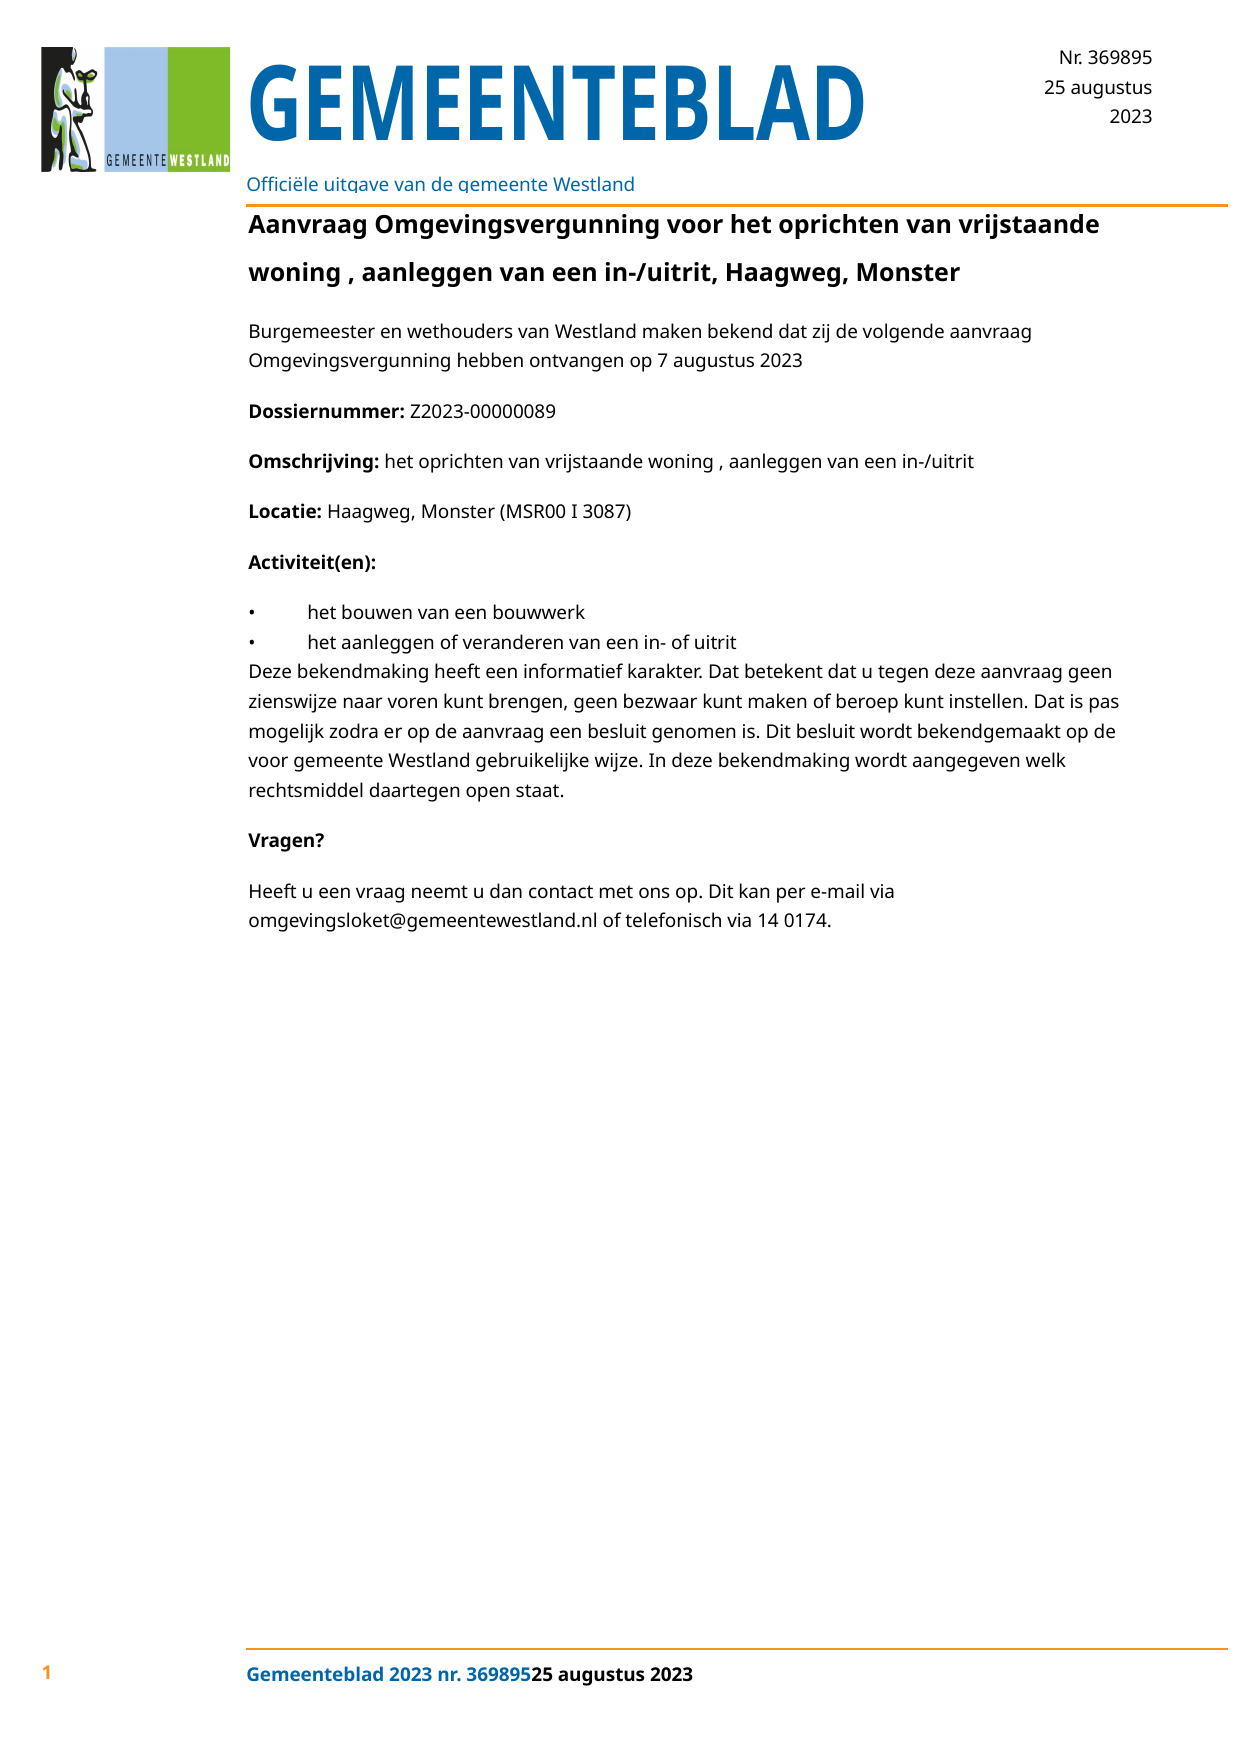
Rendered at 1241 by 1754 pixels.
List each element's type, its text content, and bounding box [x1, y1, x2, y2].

text Heeft u een vraag neemt u dan contact met ons op. Dit kan per e-mail via omgevingsloket@gemeentewestland.nl of telefonisch via 14 0174. [248, 878, 1152, 933]
text Vragen? [248, 827, 1152, 853]
text Activiteit(en): [248, 549, 1152, 575]
list het aanleggen of veranderen van een in- of uitrit [248, 629, 1152, 655]
text Aanvraag Omgevingsvergunning voor het oprichten van vrijstaande woning , aanleggen van een in-/uitrit, Haagweg, Monster [248, 207, 1152, 288]
text Burgemeester en wethouders van Westland maken bekend dat zij de volgende aanvraag Omgevingsvergunning hebben ontvangen op 7 augustus 2023 [248, 318, 1152, 373]
text Dossiernummer: Z2023-00000089 [248, 398, 1152, 424]
list het bouwen van een bouwwerk [248, 599, 1152, 625]
picture [41, 47, 231, 172]
text Omschrijving: het oprichten van vrijstaande woning , aanleggen van een in-/uitrit [248, 448, 1152, 474]
text Locatie: Haagweg, Monster (MSR00 I 3087) [248, 499, 1152, 524]
text Deze bekendmaking heeft een informatief karakter. Dat betekent dat u tegen deze aanvraag geen zienswijze naar voren kunt brengen, geen bezwaar kunt maken of beroep kunt instellen. Dat is pas mogelijk zodra er op de aanvraag een besluit genomen is. Dit besluit wordt bekendgemaakt op de voor gemeente Westland gebruikelijke wijze. In deze bekendmaking wordt aangegeven welk rechtsmiddel daartegen open staat. [248, 659, 1152, 803]
